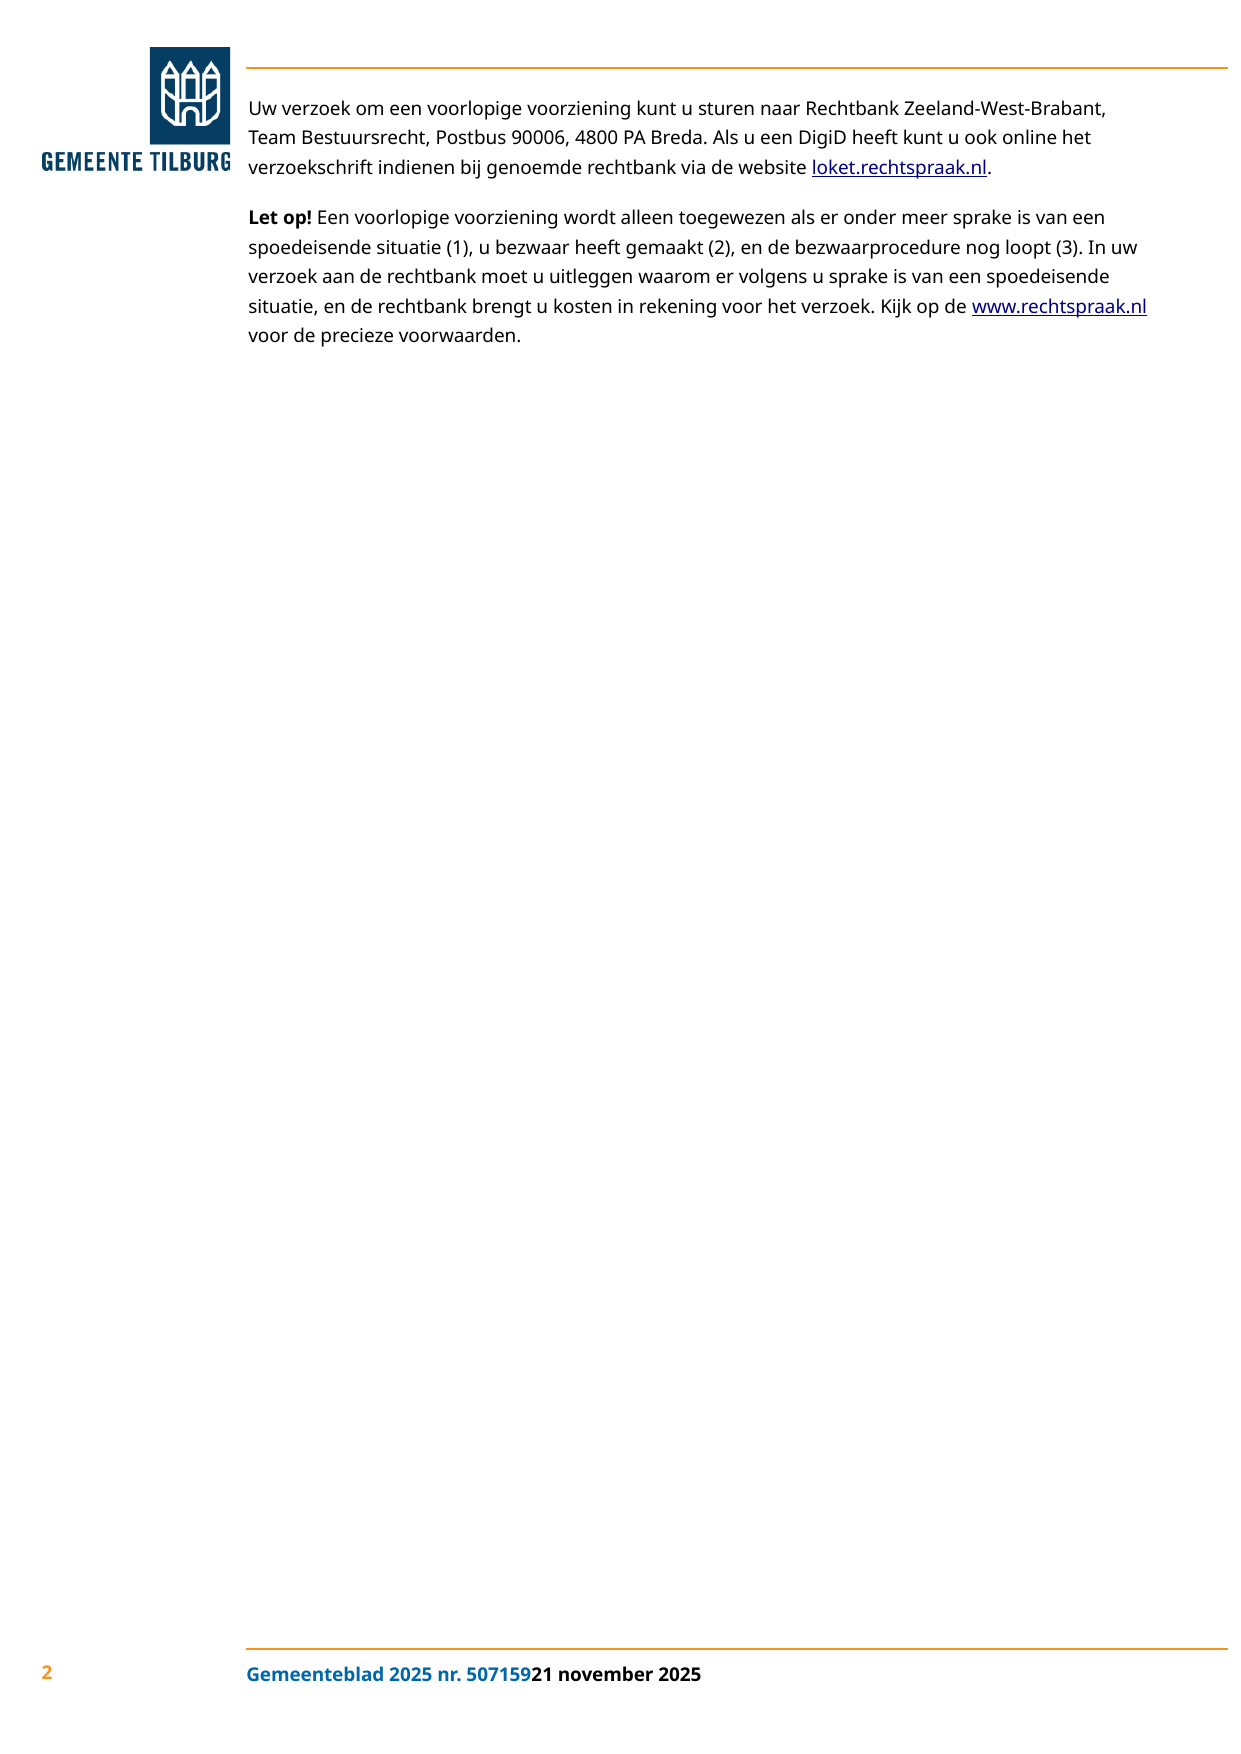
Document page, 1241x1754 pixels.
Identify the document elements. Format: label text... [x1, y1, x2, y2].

picture [41, 47, 231, 172]
text Uw verzoek om een voorlopige voorziening kunt u sturen naar Rechtbank Zeeland-West-Brabant, Team Bestuursrecht, Postbus 90006, 4800 PA Breda. Als u een DigiD heeft kunt u ook online het verzoekschrift indienen bij genoemde rechtbank via de website loket.rechtspraak.nl. [248, 95, 1152, 180]
text Let op! Een voorlopige voorziening wordt alleen toegewezen als er onder meer sprake is van een spoedeisende situatie (1), u bezwaar heeft gemaakt (2), en de bezwaarprocedure nog loopt (3). In uw verzoek aan de rechtbank moet u uitleggen waarom er volgens u sprake is van een spoedeisende situatie, en de rechtbank brengt u kosten in rekening voor het verzoek. Kijk op de www.rechtspraak.nl voor de precieze voorwaarden. [248, 204, 1152, 348]
